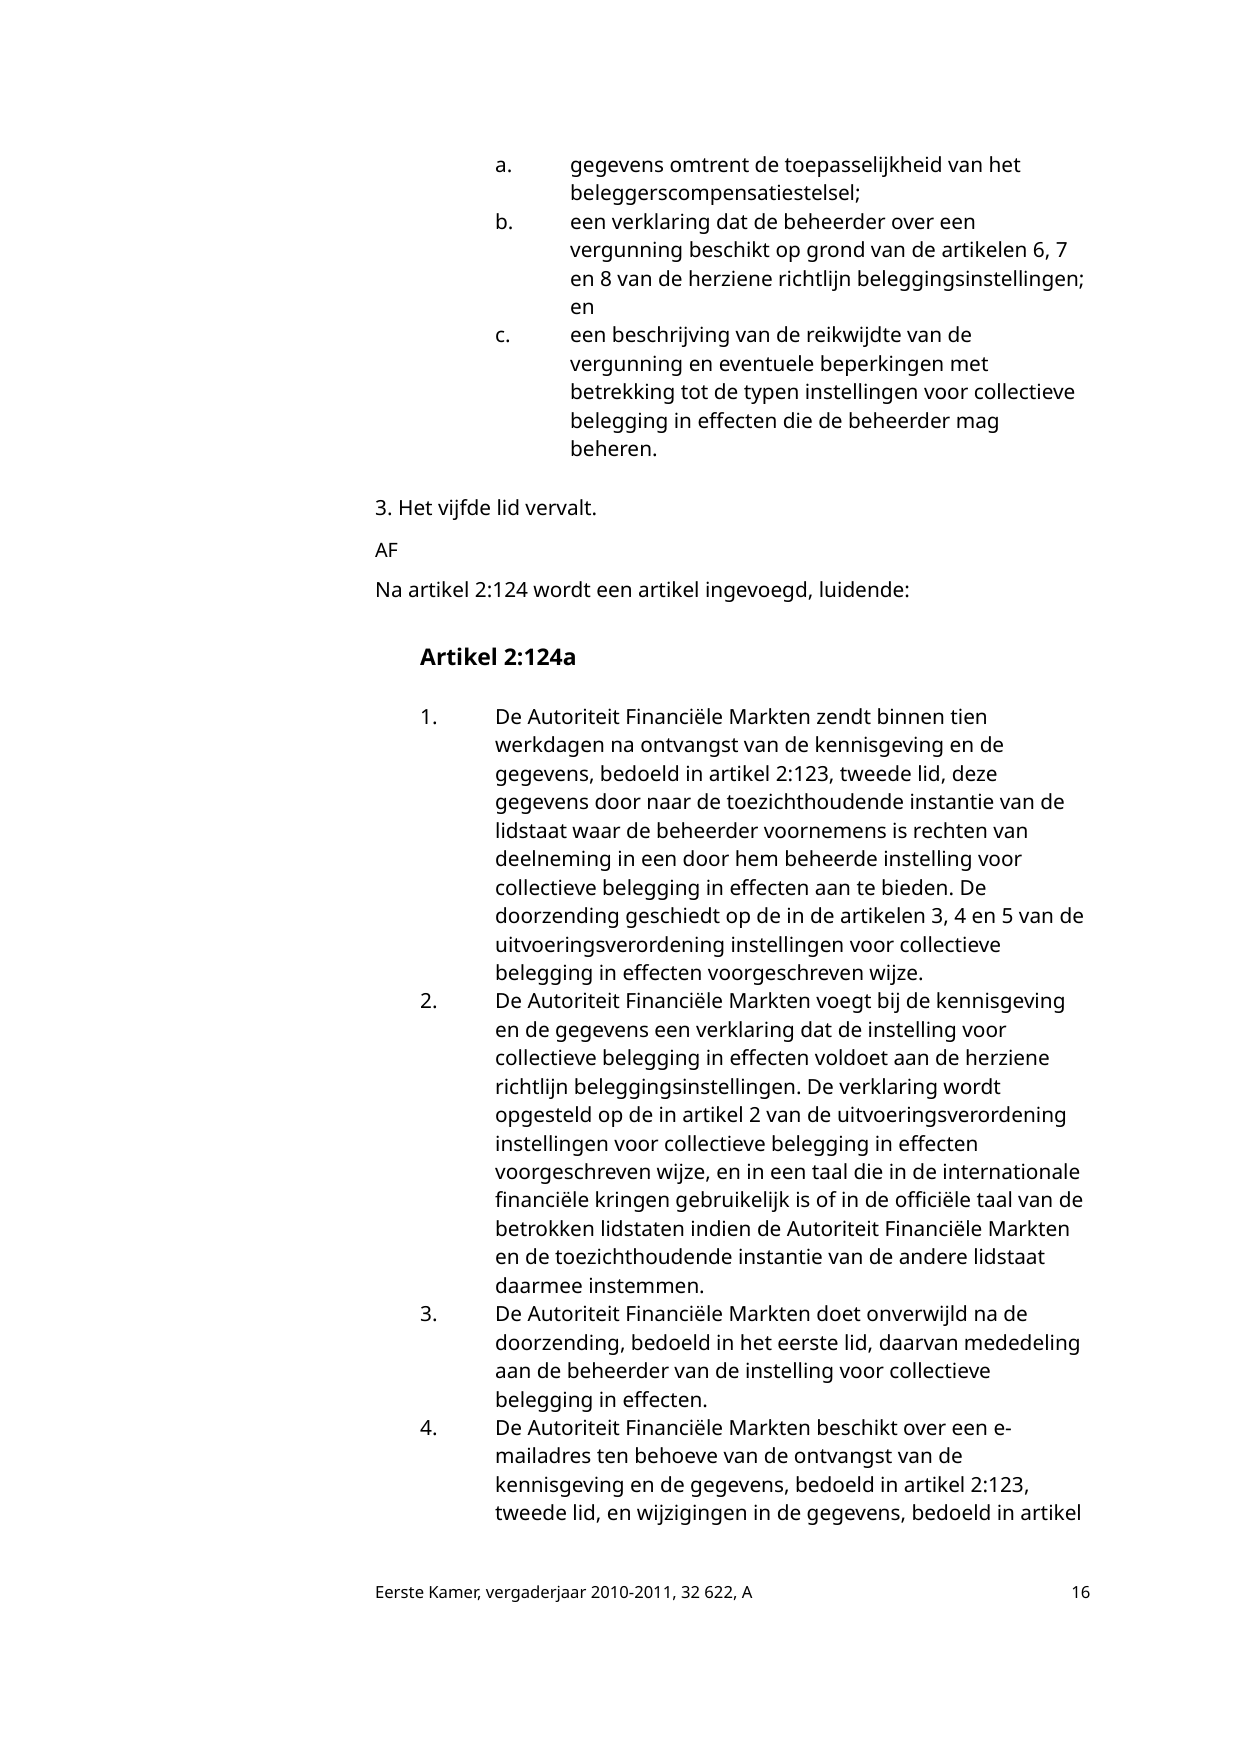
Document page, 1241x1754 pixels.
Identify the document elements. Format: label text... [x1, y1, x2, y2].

text AF [375, 536, 1090, 563]
subtitle Artikel 2:124a [420, 641, 1090, 672]
list De Autoriteit Financiële Markten voegt bij de kennisgeving en de gegevens een verklaring dat de instelling voor collectieve belegging in effecten voldoet aan de herziene richtlijn beleggingsinstellingen. De verklaring wordt opgesteld op de in artikel 2 van de uitvoeringsverordening instellingen voor collectieve belegging in effecten voorgeschreven wijze, en in een taal die in de internationale financiële kringen gebruikelijk is of in de officiële taal van de betrokken lidstaten indien de Autoriteit Financiële Markten en de toezichthoudende instantie van de andere lidstaat daarmee instemmen. [420, 987, 1090, 1299]
list een beschrijving van de reikwijdte van de vergunning en eventuele beperkingen met betrekking tot de typen instellingen voor collectieve belegging in effecten die de beheerder mag beheren. [495, 321, 1090, 463]
list De Autoriteit Financiële Markten doet onverwijld na de doorzending, bedoeld in het eerste lid, daarvan mededeling aan de beheerder van de instelling voor collectieve belegging in effecten. [420, 1299, 1090, 1413]
list een verklaring dat de beheerder over een vergunning beschikt op grond van de artikelen 6, 7 en 8 van de herziene richtlijn beleggingsinstellingen; en [495, 207, 1090, 321]
list De Autoriteit Financiële Markten beschikt over een e-mailadres ten behoeve van de ontvangst van de kennisgeving en de gegevens, bedoeld in artikel 2:123, tweede lid, en wijzigingen in de gegevens, bedoeld in artikel [420, 1413, 1090, 1527]
list De Autoriteit Financiële Markten zendt binnen tien werkdagen na ontvangst van de kennisgeving en de gegevens, bedoeld in artikel 2:123, tweede lid, deze gegevens door naar de toezichthoudende instantie van de lidstaat waar de beheerder voornemens is rechten van deelneming in een door hem beheerde instelling voor collectieve belegging in effecten aan te bieden. De doorzending geschiedt op de in de artikelen 3, 4 en 5 van de uitvoeringsverordening instellingen voor collectieve belegging in effecten voorgeschreven wijze. [420, 702, 1090, 987]
list gegevens omtrent de toepasselijkheid van het beleggerscompensatiestelsel; [495, 150, 1090, 207]
text Na artikel 2:124 wordt een artikel ingevoegd, luidende: [375, 575, 1090, 603]
text 3. Het vijfde lid vervalt. [375, 493, 1090, 521]
